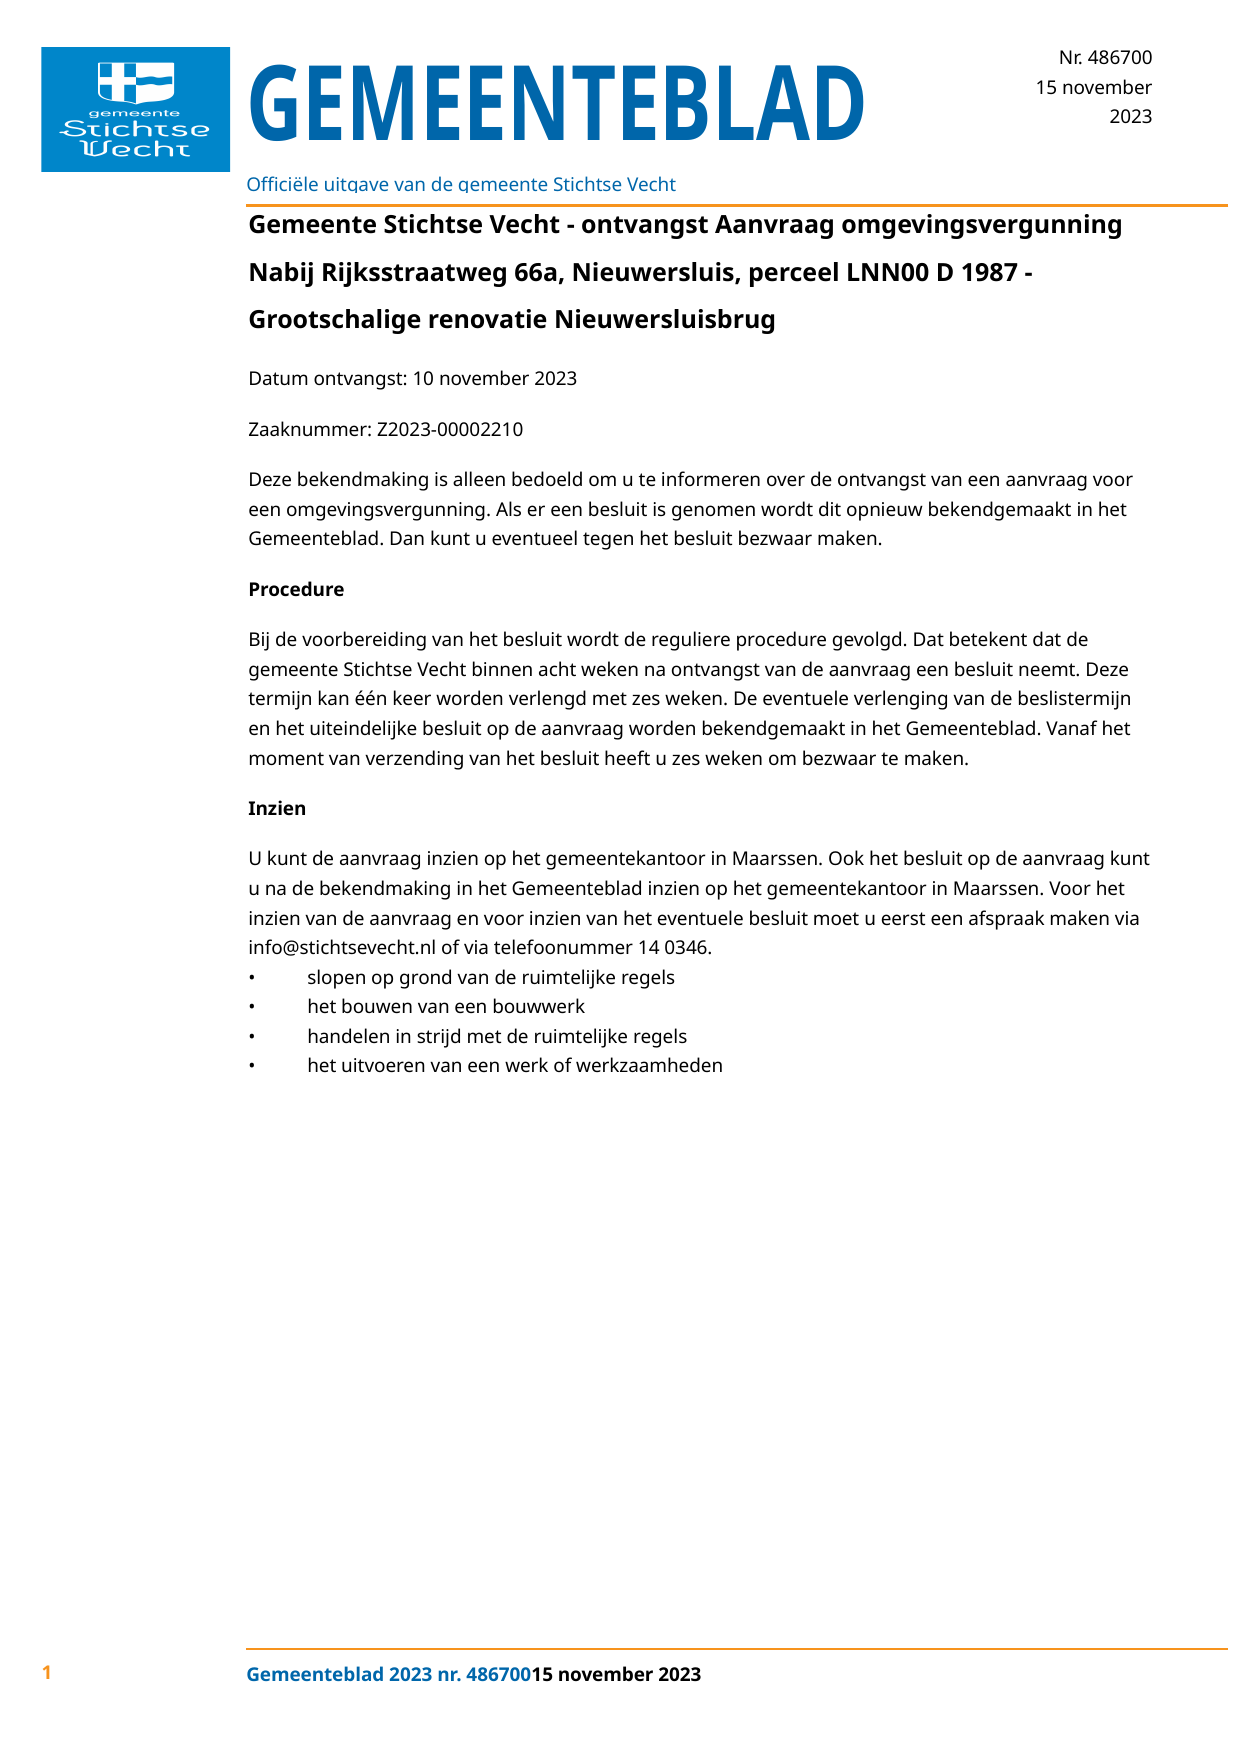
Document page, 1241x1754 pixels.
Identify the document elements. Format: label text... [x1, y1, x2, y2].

text Zaaknummer: Z2023-00002210 [248, 416, 1152, 442]
text Gemeente Stichtse Vecht - ontvangst Aanvraag omgevingsvergunning Nabij Rijksstraatweg 66a, Nieuwersluis, perceel LNN00 D 1987 - Grootschalige renovatie Nieuwersluisbrug [248, 207, 1152, 336]
picture [99, 63, 135, 101]
list het bouwen van een bouwwerk [248, 993, 1152, 1019]
list handelen in strijd met de ruimtelijke regels [248, 1023, 1152, 1049]
text Inzien [248, 795, 1152, 821]
list slopen op grond van de ruimtelijke regels [248, 964, 1152, 989]
list het uitvoeren van een werk of werkzaamheden [248, 1053, 1152, 1078]
text Deze bekendmaking is alleen bedoeld om u te informeren over de ontvangst van een aanvraag voor een omgevingsvergunning. Als er een besluit is genomen wordt dit opnieuw bekendgemaakt in het Gemeenteblad. Dan kunt u eventueel tegen het besluit bezwaar maken. [248, 466, 1152, 551]
text Datum ontvangst: 10 november 2023 [248, 366, 1152, 391]
text Bij de voorbereiding van het besluit wordt de reguliere procedure gevolgd. Dat betekent dat de gemeente Stichtse Vecht binnen acht weken na ontvangst van de aanvraag een besluit neemt. Deze termijn kan één keer worden verlengd met zes weken. De eventuele verlenging van de beslistermijn en het uiteindelijke besluit op de aanvraag worden bekendgemaakt in het Gemeenteblad. Vanaf het moment van verzending van het besluit heeft u zes weken om bezwaar te maken. [248, 626, 1152, 770]
picture [137, 63, 174, 103]
text U kunt de aanvraag inzien op het gemeentekantoor in Maarssen. Ook het besluit op de aanvraag kunt u na de bekendmaking in het Gemeenteblad inzien op het gemeentekantoor in Maarssen. Voor het inzien van de aanvraag en voor inzien van het eventuele besluit moet u eerst een afspraak maken via info@stichtsevecht.nl of via telefoonummer 14 0346. [248, 846, 1152, 960]
text Procedure [248, 576, 1152, 602]
